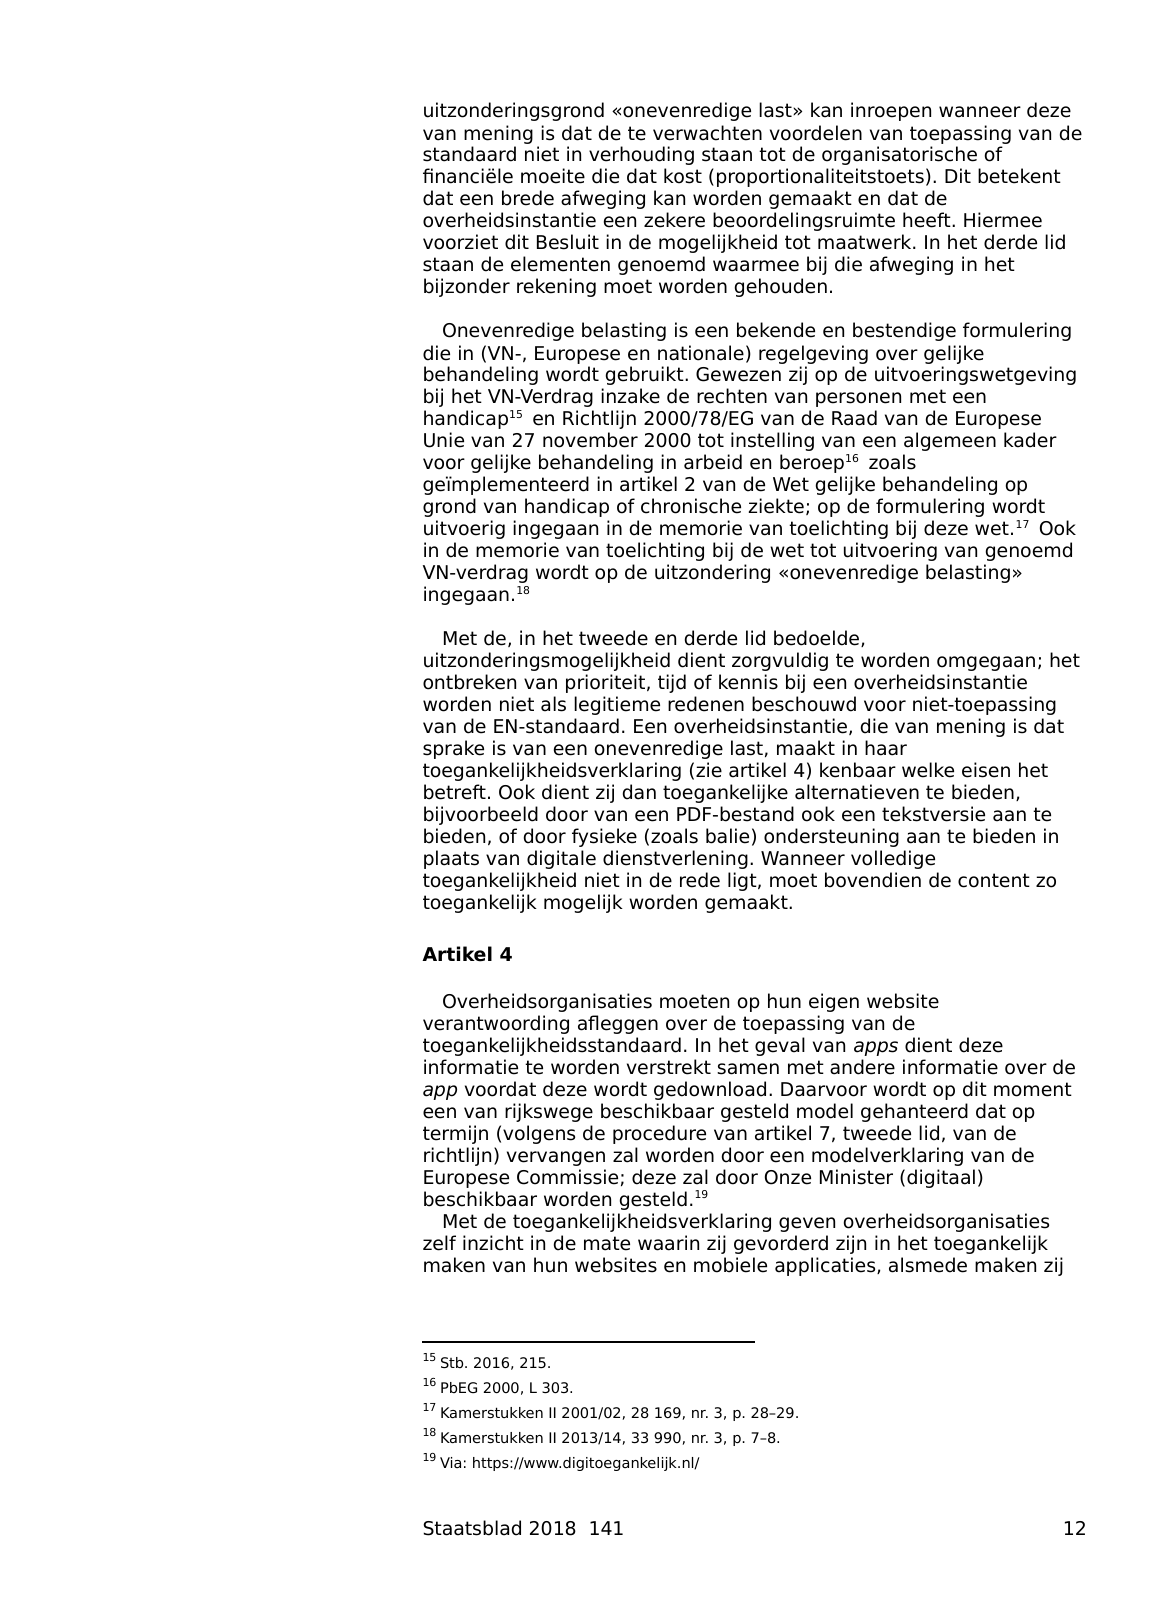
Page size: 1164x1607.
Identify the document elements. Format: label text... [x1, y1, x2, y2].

text Kamerstukken II 2001/02, 28 169, nr. 3, p. 28–29. [422, 1401, 1087, 1423]
text Onevenredige belasting is een bekende en bestendige formulering die in (VN-, Europese en nationale) regelgeving over gelijke behandeling wordt gebruikt. Gewezen zij op de uitvoeringswetgeving bij het VN-Verdrag inzake de rechten van personen met een handicap en Richtlijn 2000/78/EG van de Raad van de Europese Unie van 27 november 2000 tot instelling van een algemeen kader voor gelijke behandeling in arbeid en beroep zoals geïmplementeerd in artikel 2 van de Wet gelijke behandeling op grond van handicap of chronische ziekte; op de formulering wordt uitvoerig ingegaan in de memorie van toelichting bij deze wet. Ook in de memorie van toelichting bij de wet tot uitvoering van genoemd VN-verdrag wordt op de uitzondering «onevenredige belasting» ingegaan. [422, 320, 1087, 606]
text PbEG 2000, L 303. [422, 1376, 1087, 1398]
text Met de toegankelijkheidsverklaring geven overheidsorganisaties zelf inzicht in de mate waarin zij gevorderd zijn in het toegankelijk maken van hun websites en mobiele applicaties, alsmede maken zij [422, 1211, 1087, 1277]
text Via: https://www.digitoegankelijk.nl/ [422, 1451, 1087, 1473]
text Met de, in het tweede en derde lid bedoelde, uitzonderingsmogelijkheid dient zorgvuldig te worden omgegaan; het ontbreken van prioriteit, tijd of kennis bij een overheidsinstantie worden niet als legitieme redenen beschouwd voor niet-toepassing van de EN-standaard. Een overheidsinstantie, die van mening is dat sprake is van een onevenredige last, maakt in haar toegankelijkheidsverklaring (zie artikel 4) kenbaar welke eisen het betreft. Ook dient zij dan toegankelijke alternatieven te bieden, bijvoorbeeld door van een PDF-bestand ook een tekstversie aan te bieden, of door fysieke (zoals balie) ondersteuning aan te bieden in plaats van digitale dienstverlening. Wanneer volledige toegankelijkheid niet in de rede ligt, moet bovendien de content zo toegankelijk mogelijk worden gemaakt. [422, 628, 1087, 914]
text Kamerstukken II 2013/14, 33 990, nr. 3, p. 7–8. [422, 1426, 1087, 1448]
text Overheidsorganisaties moeten op hun eigen website verantwoording afleggen over de toepassing van de toegankelijkheidsstandaard. In het geval van apps dient deze informatie te worden verstrekt samen met andere informatie over de app voordat deze wordt gedownload. Daarvoor wordt op dit moment een van rijkswege beschikbaar gesteld model gehanteerd dat op termijn (volgens de procedure van artikel 7, tweede lid, van de richtlijn) vervangen zal worden door een modelverklaring van de Europese Commissie; deze zal door Onze Minister (digitaal) beschikbaar worden gesteld. [422, 991, 1087, 1211]
subtitle Artikel 4 [422, 944, 1087, 966]
text uitzonderingsgrond «onevenredige last» kan inroepen wanneer deze van mening is dat de te verwachten voordelen van toepassing van de standaard niet in verhouding staan tot de organisatorische of financiële moeite die dat kost (proportionaliteitstoets). Dit betekent dat een brede afweging kan worden gemaakt en dat de overheidsinstantie een zekere beoordelingsruimte heeft. Hiermee voorziet dit Besluit in de mogelijkheid tot maatwerk. In het derde lid staan de elementen genoemd waarmee bij die afweging in het bijzonder rekening moet worden gehouden. [422, 100, 1087, 298]
text Stb. 2016, 215. [422, 1351, 1087, 1373]
